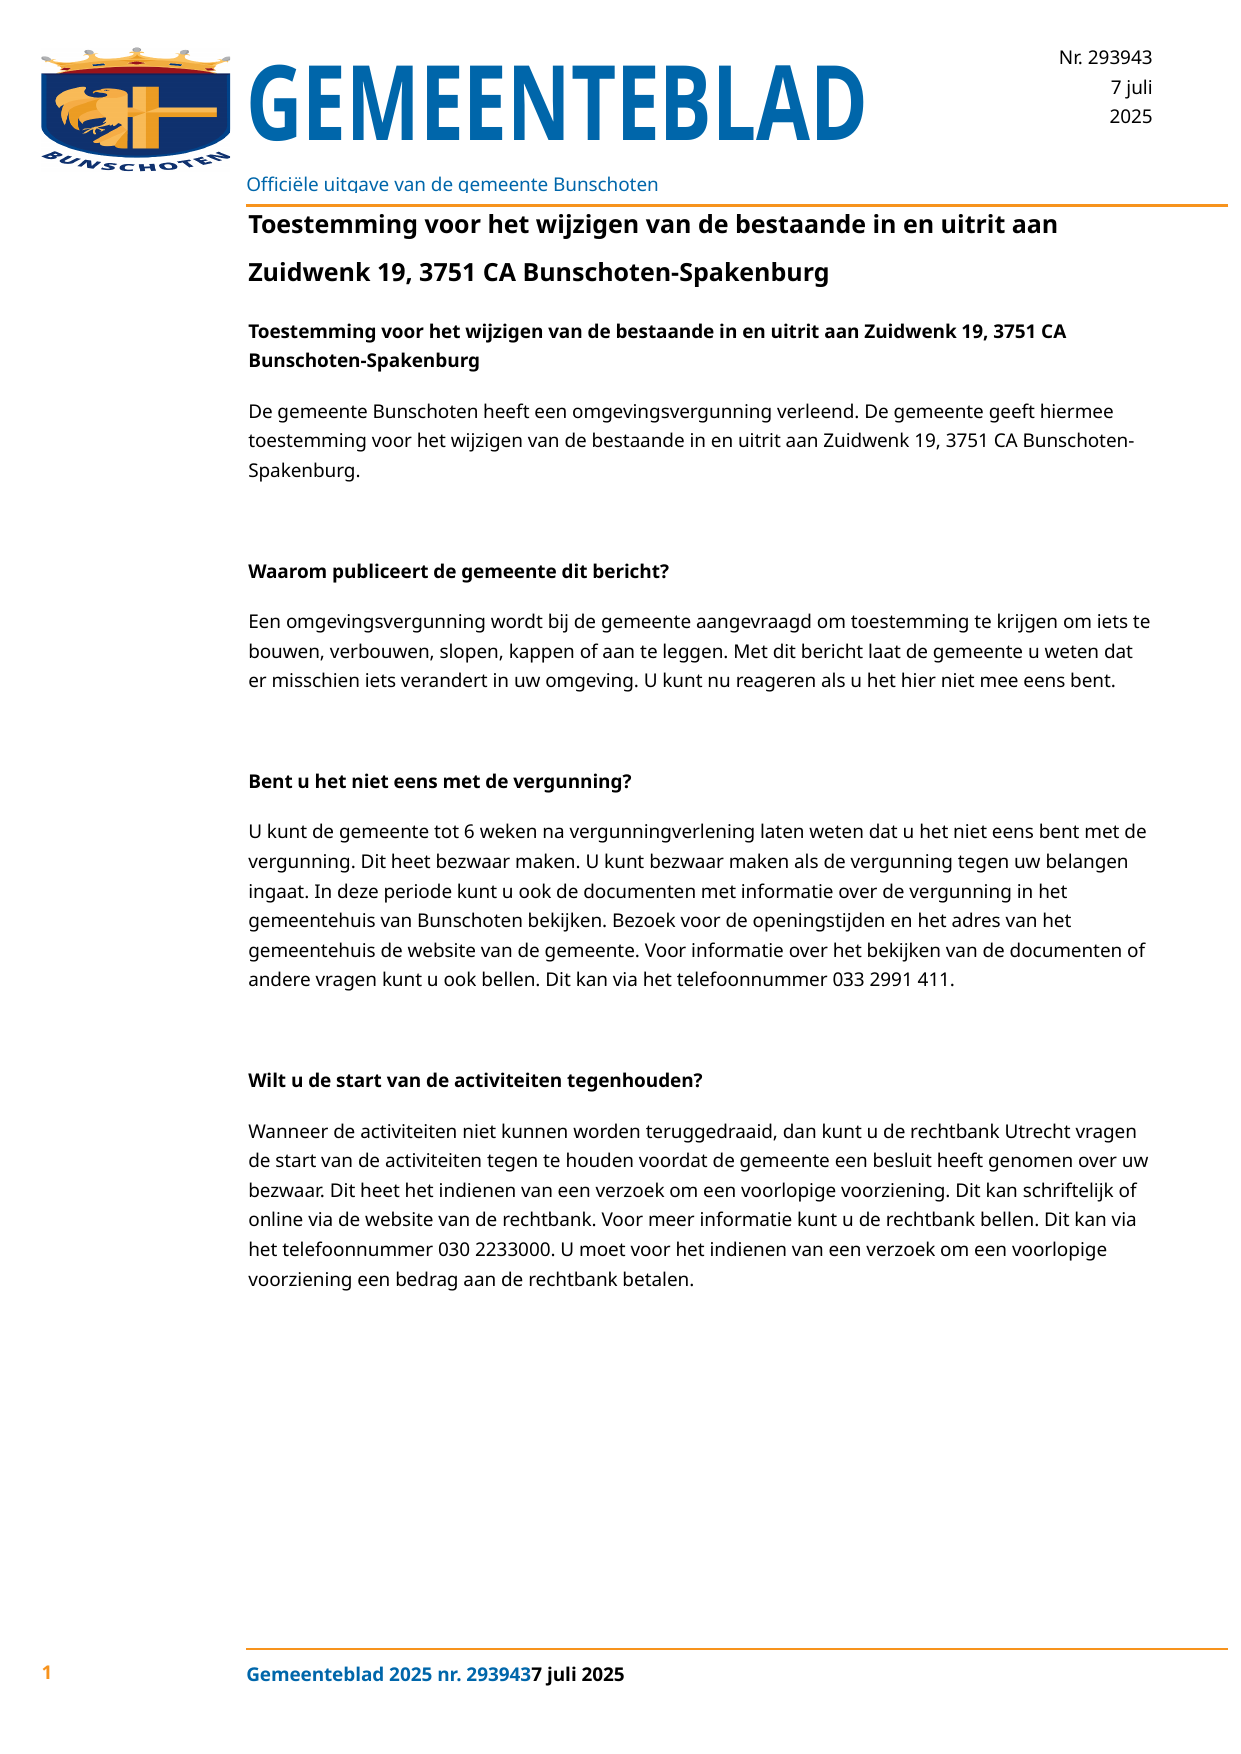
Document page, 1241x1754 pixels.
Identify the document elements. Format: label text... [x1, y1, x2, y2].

text De gemeente Bunschoten heeft een omgevingsvergunning verleend. De gemeente geeft hiermee toestemming voor het wijzigen van de bestaande in en uitrit aan Zuidwenk 19, 3751 CA Bunschoten-Spakenburg. [248, 398, 1152, 483]
text Waarom publiceert de gemeente dit bericht? [248, 558, 1152, 584]
picture [41, 47, 231, 172]
text Wanneer de activiteiten niet kunnen worden teruggedraaid, dan kunt u de rechtbank Utrecht vragen de start van de activiteiten tegen te houden voordat de gemeente een besluit heeft genomen over uw bezwaar. Dit heet het indienen van een verzoek om een voorlopige voorziening. Dit kan schriftelijk of online via de website van de rechtbank. Voor meer informatie kunt u de rechtbank bellen. Dit kan via het telefoonnummer 030 2233000. U moet voor het indienen van een verzoek om een voorlopige voorziening een bedrag aan de rechtbank betalen. [248, 1118, 1152, 1292]
text Toestemming voor het wijzigen van de bestaande in en uitrit aan Zuidwenk 19, 3751 CA Bunschoten-Spakenburg [248, 318, 1152, 373]
text Bent u het niet eens met de vergunning? [248, 768, 1152, 794]
text Toestemming voor het wijzigen van de bestaande in en uitrit aan Zuidwenk 19, 3751 CA Bunschoten-Spakenburg [248, 207, 1152, 288]
text Een omgevingsvergunning wordt bij de gemeente aangevraagd om toestemming te krijgen om iets te bouwen, verbouwen, slopen, kappen of aan te leggen. Met dit bericht laat de gemeente u weten dat er misschien iets verandert in uw omgeving. U kunt nu reageren als u het hier niet mee eens bent. [248, 608, 1152, 693]
text Wilt u de start van de activiteiten tegenhouden? [248, 1067, 1152, 1093]
text U kunt de gemeente tot 6 weken na vergunningverlening laten weten dat u het niet eens bent met de vergunning. Dit heet bezwaar maken. U kunt bezwaar maken als de vergunning tegen uw belangen ingaat. In deze periode kunt u ook de documenten met informatie over de vergunning in het gemeentehuis van Bunschoten bekijken. Bezoek voor de openingstijden en het adres van het gemeentehuis de website van de gemeente. Voor informatie over het bekijken van de documenten of andere vragen kunt u ook bellen. Dit kan via het telefoonnummer 033 2991 411. [248, 819, 1152, 992]
